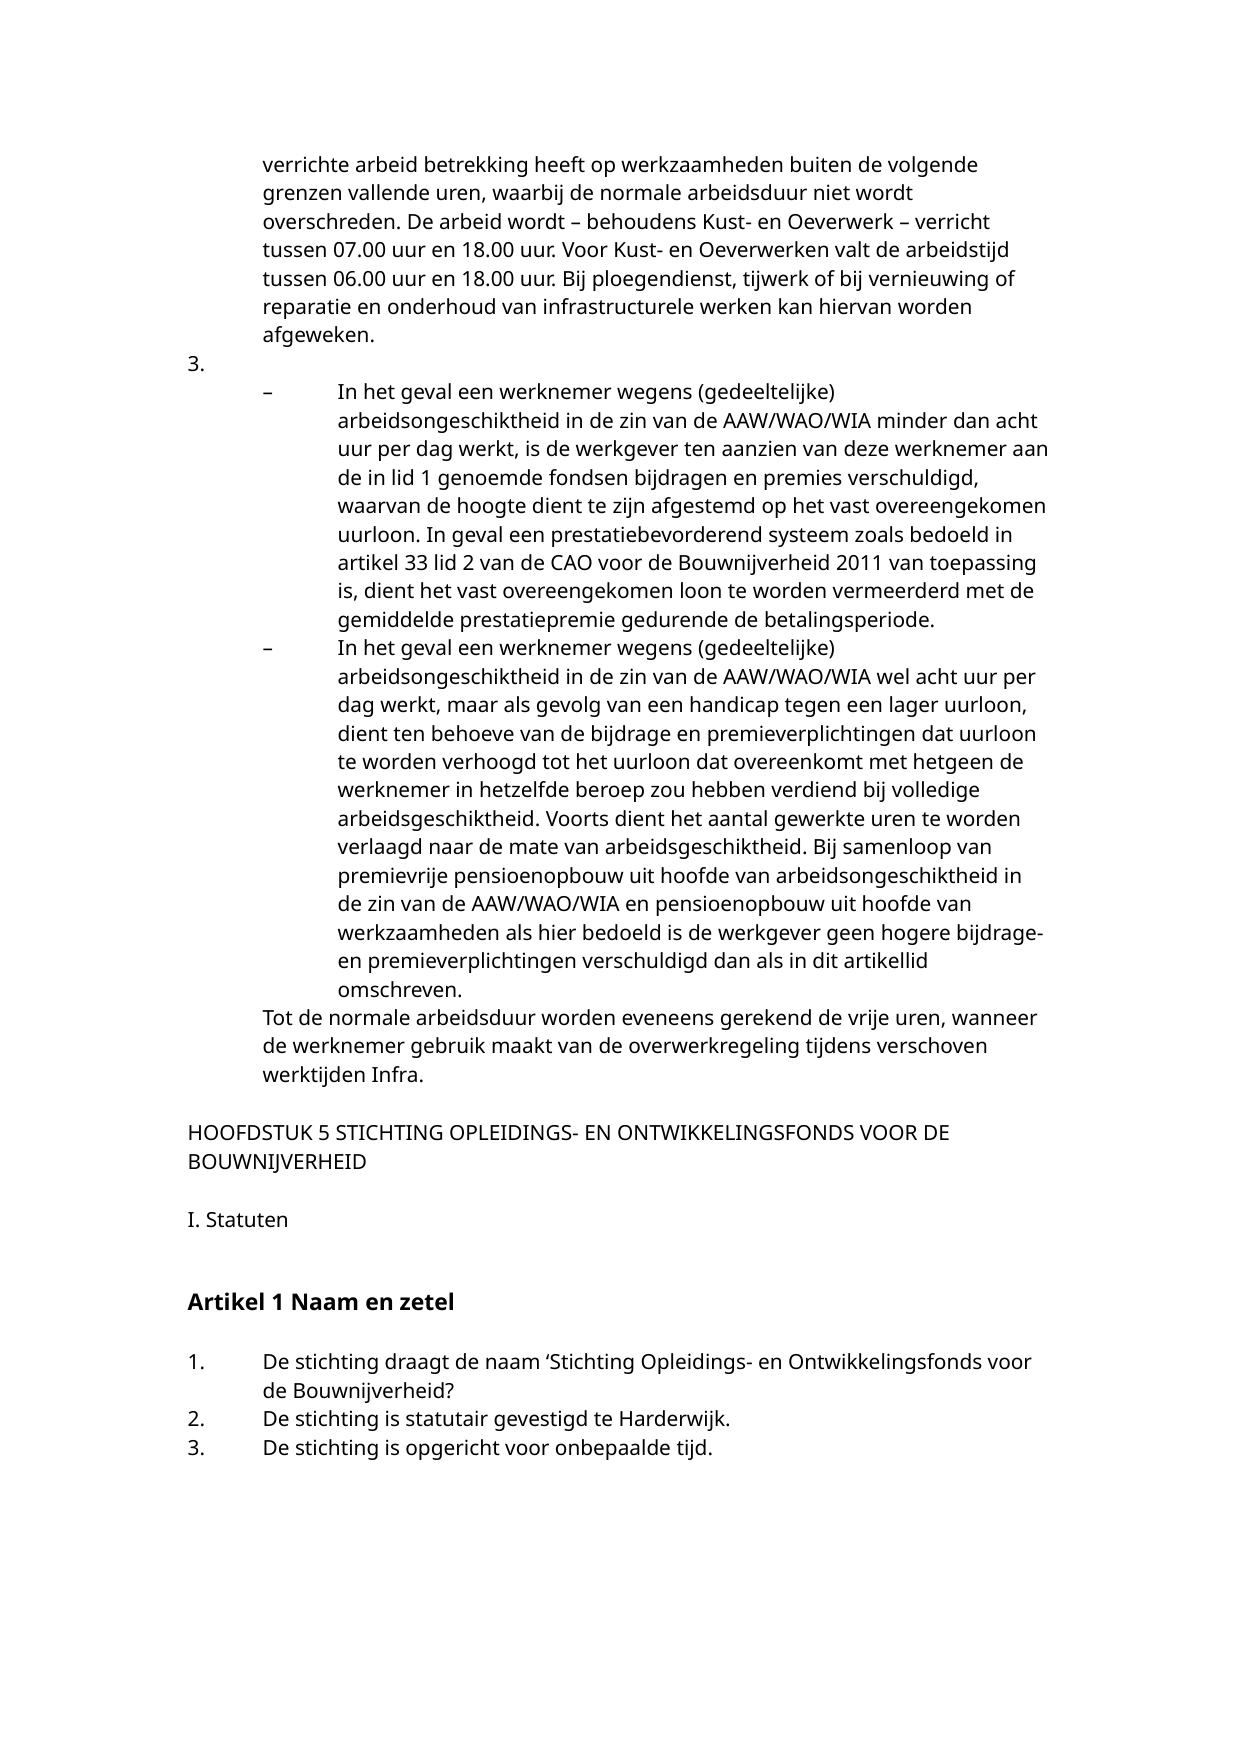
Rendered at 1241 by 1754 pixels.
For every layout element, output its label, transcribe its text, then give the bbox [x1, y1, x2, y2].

subtitle Artikel 1 Naam en zetel [187, 1286, 1053, 1317]
subtitle HOOFDSTUK 5 STICHTING OPLEIDINGS- EN ONTWIKKELINGSFONDS VOOR DE BOUWNIJVERHEID [187, 1118, 1053, 1175]
list De stichting is statutair gevestigd te Harderwijk. [187, 1404, 1053, 1433]
list verrichte arbeid betrekking heeft op werkzaamheden buiten de volgende grenzen vallende uren, waarbij de normale arbeidsduur niet wordt overschreden. De arbeid wordt – behoudens Kust- en Oeverwerk – verricht tussen 07.00 uur en 18.00 uur. Voor Kust- en Oeverwerken valt de arbeidstijd tussen 06.00 uur en 18.00 uur. Bij ploegendienst, tijwerk of bij vernieuwing of reparatie en onderhoud van infrastructurele werken kan hiervan worden afgeweken. [187, 150, 1053, 349]
list De stichting draagt de naam ‘Stichting Opleidings- en Ontwikkelingsfonds voor de Bouwnijverheid? [187, 1347, 1053, 1404]
list In het geval een werknemer wegens (gedeeltelijke) arbeidsongeschiktheid in de zin van de AAW/WAO/WIA minder dan acht uur per dag werkt, is de werkgever ten aanzien van deze werknemer aan de in lid 1 genoemde fondsen bijdragen en premies verschuldigd, waarvan de hoogte dient te zijn afgestemd op het vast overeengekomen uurloon. In geval een prestatiebevorderend systeem zoals bedoeld in artikel 33 lid 2 van de CAO voor de Bouwnijverheid 2011 van toepassing is, dient het vast overeengekomen loon te worden vermeerderd met de gemiddelde prestatiepremie gedurende de betalingsperiode. [262, 377, 1053, 633]
subtitle I. Statuten [187, 1205, 1053, 1234]
list Tot de normale arbeidsduur worden eveneens gerekend de vrije uren, wanneer de werknemer gebruik maakt van de overwerkregeling tijdens verschoven werktijden Infra. [187, 1003, 1053, 1088]
list In het geval een werknemer wegens (gedeeltelijke) arbeidsongeschiktheid in de zin van de AAW/WAO/WIA wel acht uur per dag werkt, maar als gevolg van een handicap tegen een lager uurloon, dient ten behoeve van de bijdrage en premieverplichtingen dat uurloon te worden verhoogd tot het uurloon dat overeenkomt met hetgeen de werknemer in hetzelfde beroep zou hebben verdiend bij volledige arbeidsgeschiktheid. Voorts dient het aantal gewerkte uren te worden verlaagd naar de mate van arbeidsgeschiktheid. Bij samenloop van premievrije pensioenopbouw uit hoofde van arbeidsongeschiktheid in de zin van de AAW/WAO/WIA en pensioenopbouw uit hoofde van werkzaamheden als hier bedoeld is de werkgever geen hogere bijdrage- en premieverplichtingen verschuldigd dan als in dit artikellid omschreven. [262, 633, 1053, 1003]
list De stichting is opgericht voor onbepaalde tijd. [187, 1433, 1053, 1461]
